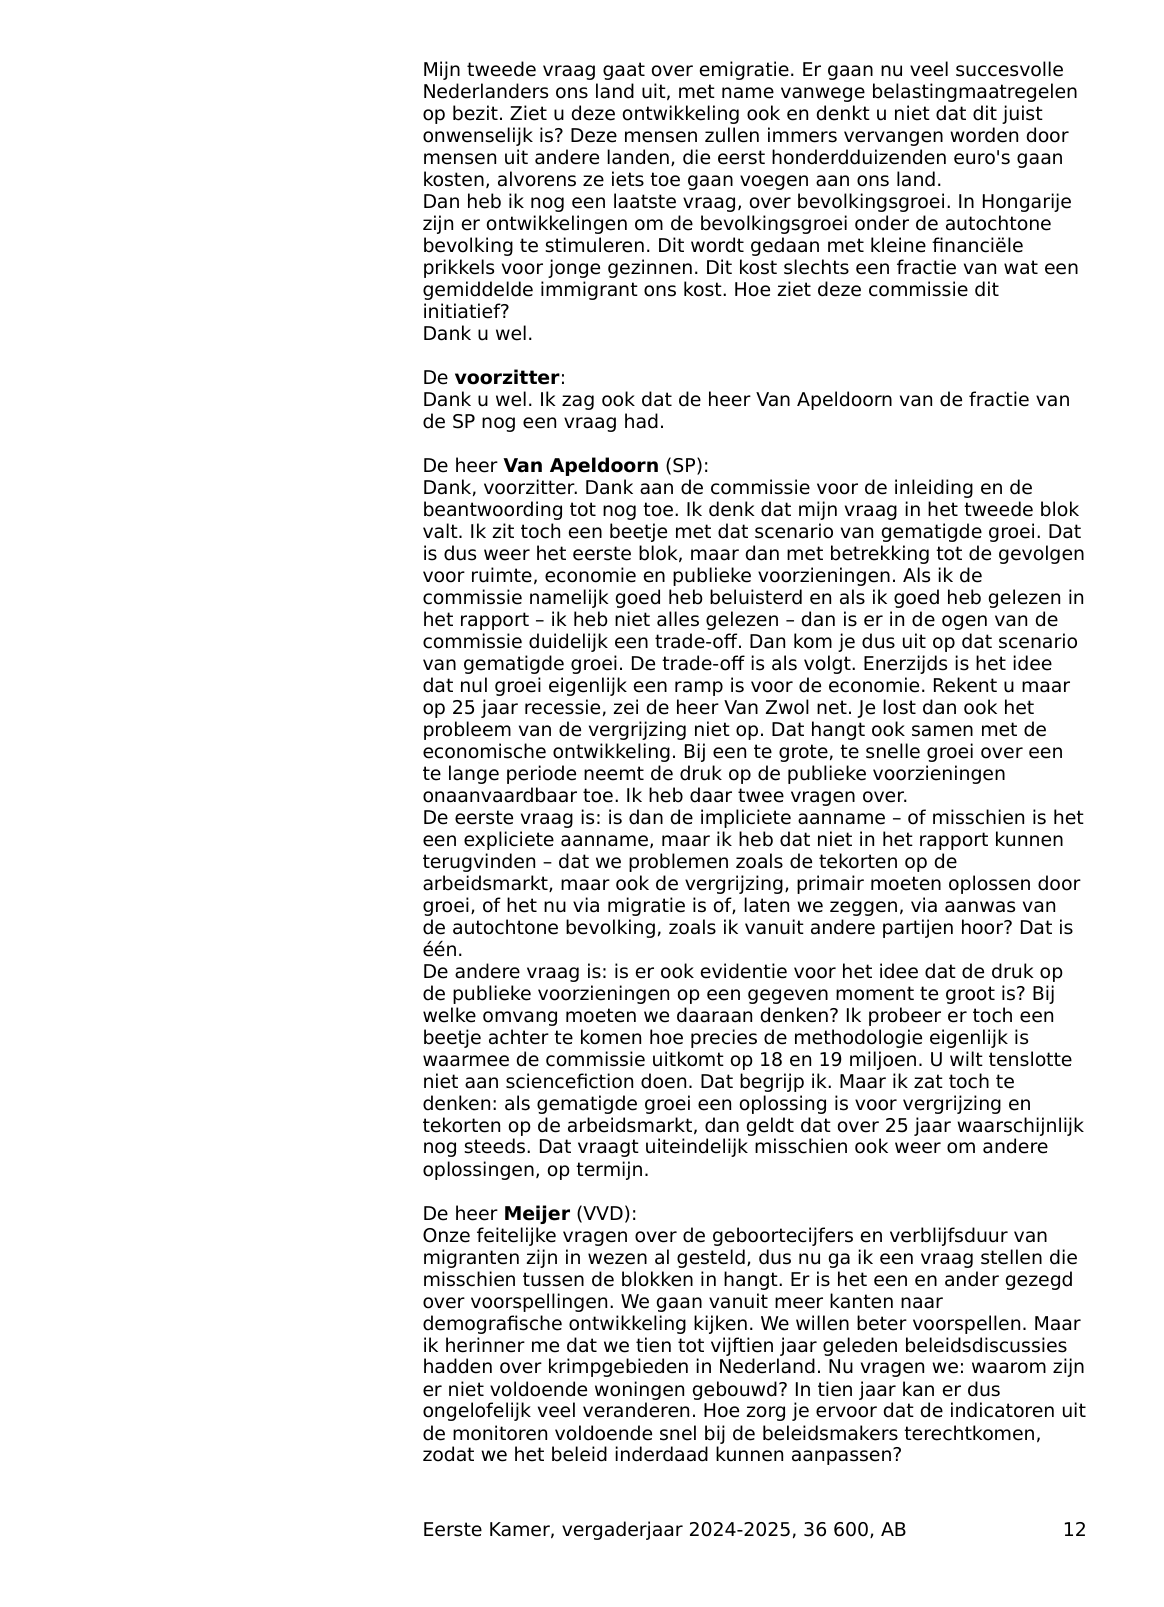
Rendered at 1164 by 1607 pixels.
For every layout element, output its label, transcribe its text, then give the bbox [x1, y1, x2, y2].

text Dank u wel. [422, 323, 1087, 345]
text Onze feitelijke vragen over de geboortecijfers en verblijfsduur van migranten zijn in wezen al gesteld, dus nu ga ik een vraag stellen die misschien tussen de blokken in hangt. Er is het een en ander gezegd over voorspellingen. We gaan vanuit meer kanten naar demografische ontwikkeling kijken. We willen beter voorspellen. Maar ik herinner me dat we tien tot vijftien jaar geleden beleidsdiscussies hadden over krimpgebieden in Nederland. Nu vragen we: waarom zijn er niet voldoende woningen gebouwd? In tien jaar kan er dus ongelofelijk veel veranderen. Hoe zorg je ervoor dat de indicatoren uit de monitoren voldoende snel bij de beleidsmakers terechtkomen, zodat we het beleid inderdaad kunnen aanpassen? [422, 1224, 1087, 1466]
text De heer Van Apeldoorn (SP): [422, 455, 1087, 477]
text Dank u wel. Ik zag ook dat de heer Van Apeldoorn van de fractie van de SP nog een vraag had. [422, 389, 1087, 433]
text Mijn tweede vraag gaat over emigratie. Er gaan nu veel succesvolle Nederlanders ons land uit, met name vanwege belastingmaatregelen op bezit. Ziet u deze ontwikkeling ook en denkt u niet dat dit juist onwenselijk is? Deze mensen zullen immers vervangen worden door mensen uit andere landen, die eerst honderdduizenden euro's gaan kosten, alvorens ze iets toe gaan voegen aan ons land. [422, 59, 1087, 191]
text De andere vraag is: is er ook evidentie voor het idee dat de druk op de publieke voorzieningen op een gegeven moment te groot is? Bij welke omvang moeten we daaraan denken? Ik probeer er toch een beetje achter te komen hoe precies de methodologie eigenlijk is waarmee de commissie uitkomt op 18 en 19 miljoen. U wilt tenslotte niet aan sciencefiction doen. Dat begrijp ik. Maar ik zat toch te denken: als gematigde groei een oplossing is voor vergrijzing en tekorten op de arbeidsmarkt, dan geldt dat over 25 jaar waarschijnlijk nog steeds. Dat vraagt uiteindelijk misschien ook weer om andere oplossingen, op termijn. [422, 961, 1087, 1180]
text Dan heb ik nog een laatste vraag, over bevolkingsgroei. In Hongarije zijn er ontwikkelingen om de bevolkingsgroei onder de autochtone bevolking te stimuleren. Dit wordt gedaan met kleine financiële prikkels voor jonge gezinnen. Dit kost slechts een fractie van wat een gemiddelde immigrant ons kost. Hoe ziet deze commissie dit initiatief? [422, 191, 1087, 323]
text De heer Meijer (VVD): [422, 1203, 1087, 1224]
text De voorzitter: [422, 367, 1087, 389]
text De eerste vraag is: is dan de impliciete aanname – of misschien is het een expliciete aanname, maar ik heb dat niet in het rapport kunnen terugvinden – dat we problemen zoals de tekorten op de arbeidsmarkt, maar ook de vergrijzing, primair moeten oplossen door groei, of het nu via migratie is of, laten we zeggen, via aanwas van de autochtone bevolking, zoals ik vanuit andere partijen hoor? Dat is één. [422, 807, 1087, 961]
text Dank, voorzitter. Dank aan de commissie voor de inleiding en de beantwoording tot nog toe. Ik denk dat mijn vraag in het tweede blok valt. Ik zit toch een beetje met dat scenario van gematigde groei. Dat is dus weer het eerste blok, maar dan met betrekking tot de gevolgen voor ruimte, economie en publieke voorzieningen. Als ik de commissie namelijk goed heb beluisterd en als ik goed heb gelezen in het rapport – ik heb niet alles gelezen – dan is er in de ogen van de commissie duidelijk een trade-off. Dan kom je dus uit op dat scenario van gematigde groei. De trade-off is als volgt. Enerzijds is het idee dat nul groei eigenlijk een ramp is voor de economie. Rekent u maar op 25 jaar recessie, zei de heer Van Zwol net. Je lost dan ook het probleem van de vergrijzing niet op. Dat hangt ook samen met de economische ontwikkeling. Bij een te grote, te snelle groei over een te lange periode neemt de druk op de publieke voorzieningen onaanvaardbaar toe. Ik heb daar twee vragen over. [422, 477, 1087, 807]
